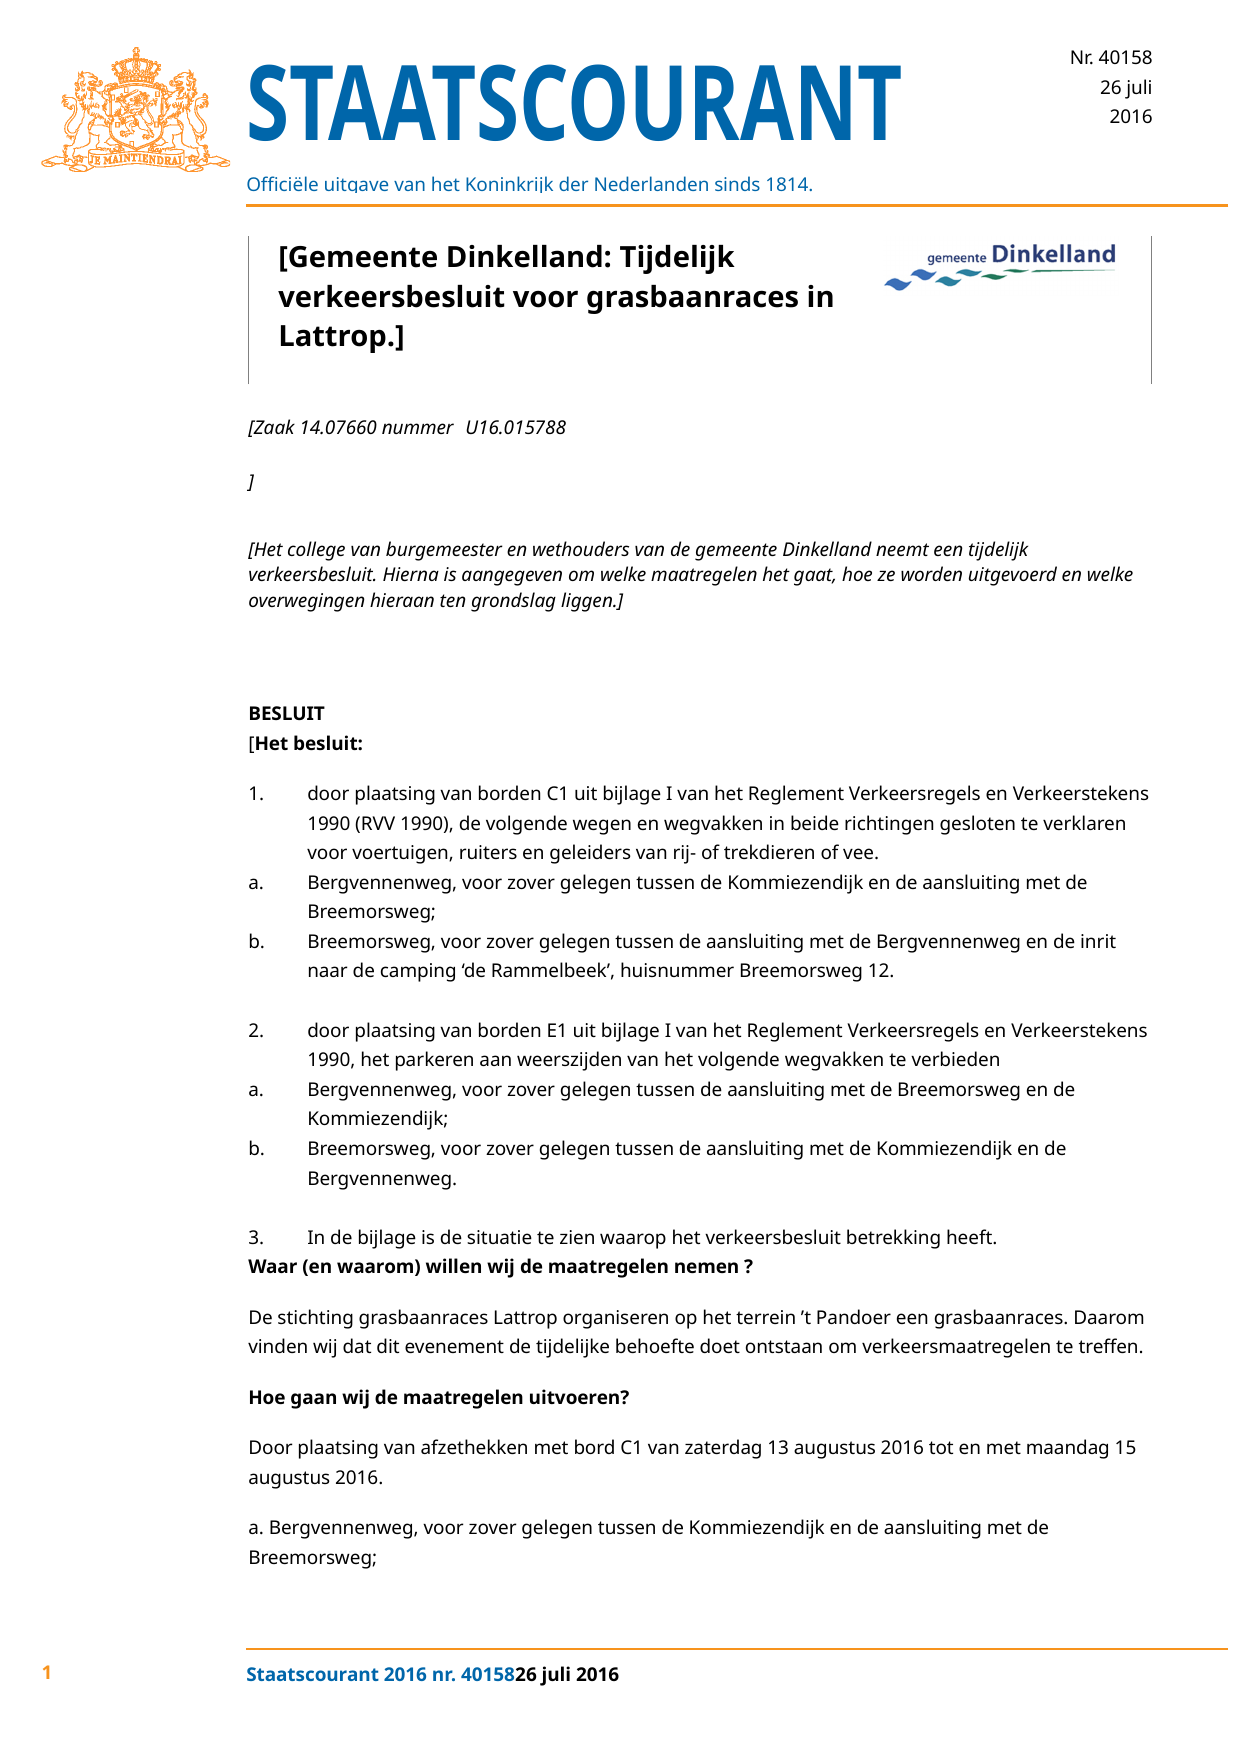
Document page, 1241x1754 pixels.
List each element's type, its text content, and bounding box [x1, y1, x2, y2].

text ] [248, 468, 1152, 494]
text BESLUIT [248, 700, 1152, 726]
text a. Bergvennenweg, voor zover gelegen tussen de Kommiezendijk en de aansluiting met de Breemorsweg; [248, 1514, 1152, 1569]
table_header [Gemeente Dinkelland: Tijdelijk verkeersbesluit voor grasbaanraces in Lattrop.] [249, 236, 850, 384]
list Breemorsweg, voor zover gelegen tussen de aansluiting met de Bergvennenweg en de inrit naar de camping ‘de Rammelbeek’, huisnummer Breemorsweg 12. [248, 928, 1152, 983]
text Waar (en waarom) willen wij de maatregelen nemen ? [248, 1253, 1152, 1279]
picture [41, 47, 231, 172]
list door plaatsing van borden C1 uit bijlage I van het Reglement Verkeersregels en Verkeerstekens 1990 (RVV 1990), de volgende wegen en wegvakken in beide richtingen gesloten te verklaren voor voertuigen, ruiters en geleiders van rij- of trekdieren of vee. [248, 780, 1152, 865]
list door plaatsing van borden E1 uit bijlage I van het Reglement Verkeersregels en Verkeerstekens 1990, het parkeren aan weerszijden van het volgende wegvakken te verbieden [248, 1017, 1152, 1072]
text Hoe gaan wij de maatregelen uitvoeren? [248, 1384, 1152, 1409]
picture [882, 236, 1119, 296]
list Bergvennenweg, voor zover gelegen tussen de Kommiezendijk en de aansluiting met de Breemorsweg; [248, 869, 1152, 924]
text [Zaak 14.07660 nummer U16.015788 [248, 414, 1152, 440]
text De stichting grasbaanraces Lattrop organiseren op het terrein ’t Pandoer een grasbaanraces. Daarom vinden wij dat dit evenement de tijdelijke behoefte doet ontstaan om verkeersmaatregelen te treffen. [248, 1304, 1152, 1359]
list Breemorsweg, voor zover gelegen tussen de aansluiting met de Kommiezendijk en de Bergvennenweg. [248, 1135, 1152, 1190]
text Door plaatsing van afzethekken met bord C1 van zaterdag 13 augustus 2016 tot en met maandag 15 augustus 2016. [248, 1434, 1152, 1489]
table_header [850, 236, 1151, 384]
list In de bijlage is de situatie te zien waarop het verkeersbesluit betrekking heeft. [248, 1224, 1152, 1249]
text [Het besluit: [248, 730, 1152, 755]
text [Het college van burgemeester en wethouders van de gemeente Dinkelland neemt een tijdelijk verkeersbesluit. Hierna is aangegeven om welke maatregelen het gaat, hoe ze worden uitgevoerd en welke overwegingen hieraan ten grondslag liggen.] [248, 536, 1152, 613]
list Bergvennenweg, voor zover gelegen tussen de aansluiting met de Breemorsweg en de Kommiezendijk; [248, 1076, 1152, 1131]
